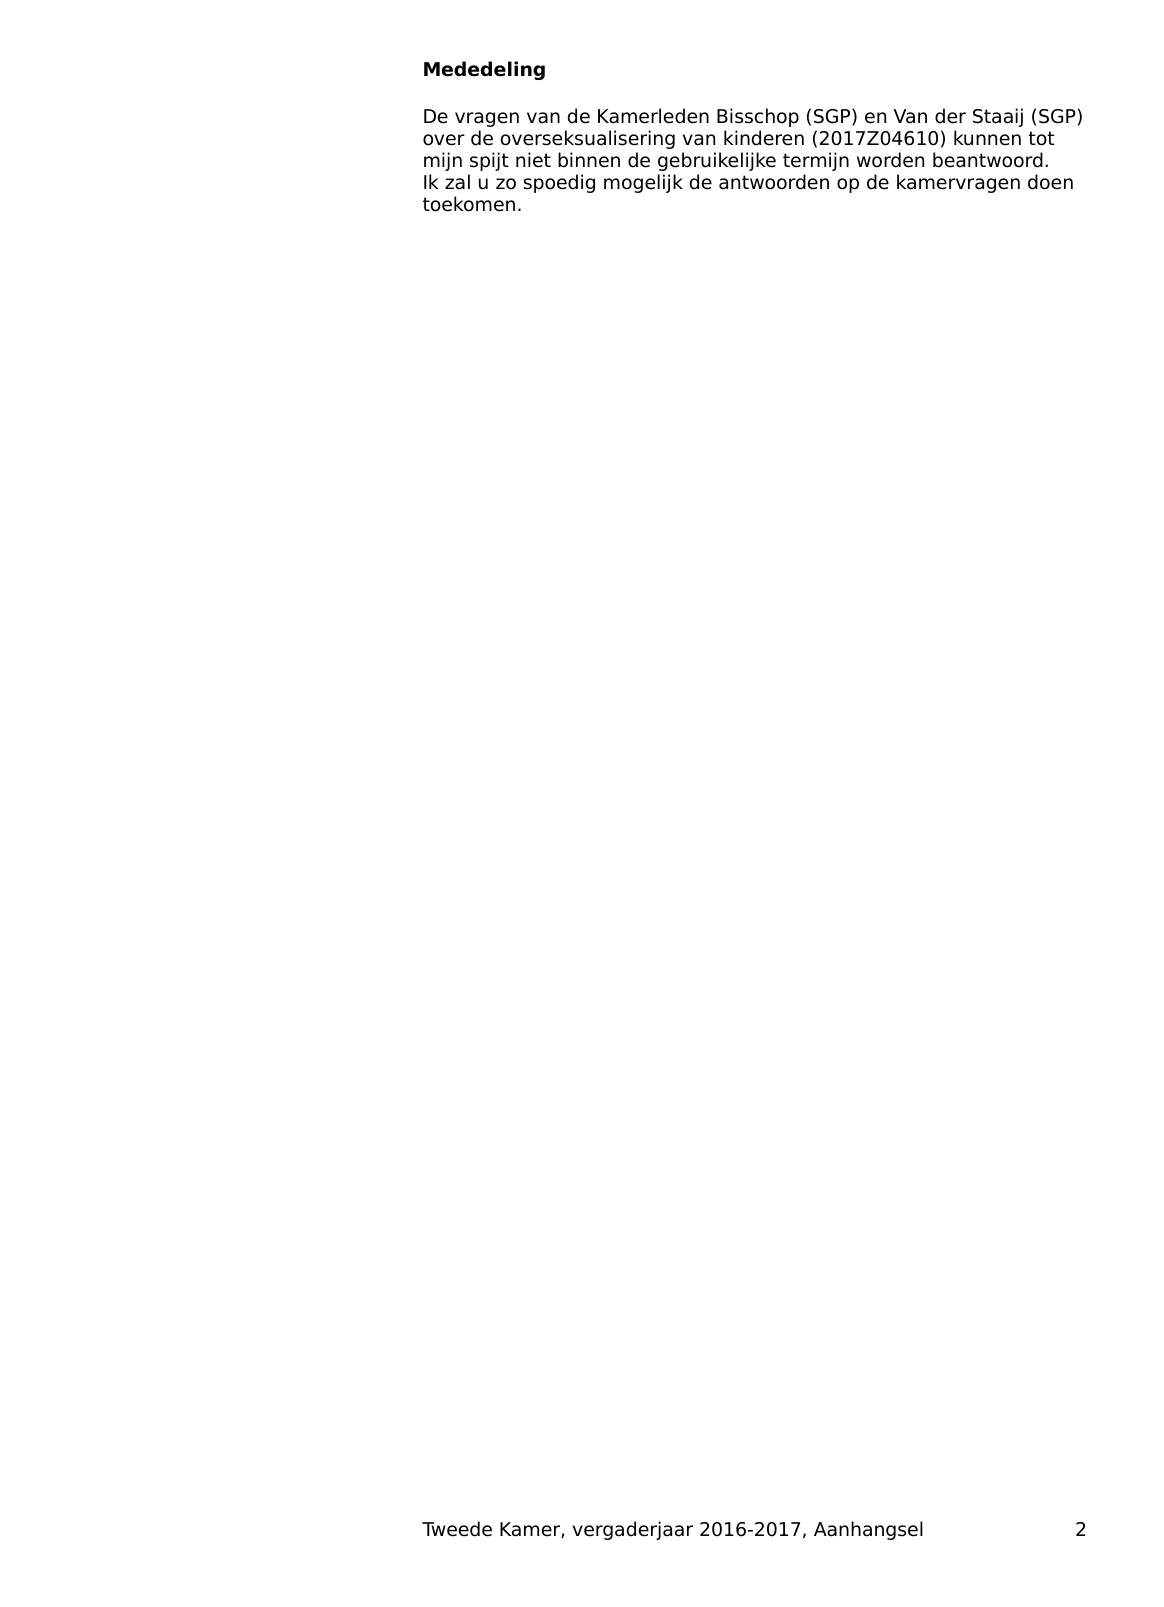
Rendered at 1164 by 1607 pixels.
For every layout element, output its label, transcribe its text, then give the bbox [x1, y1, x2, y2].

subtitle Mededeling [422, 59, 1087, 81]
text De vragen van de Kamerleden Bisschop (SGP) en Van der Staaij (SGP) over de overseksualisering van kinderen (2017Z04610) kunnen tot mijn spijt niet binnen de gebruikelijke termijn worden beantwoord. [422, 106, 1087, 172]
text Ik zal u zo spoedig mogelijk de antwoorden op de kamervragen doen toekomen. [422, 172, 1087, 216]
